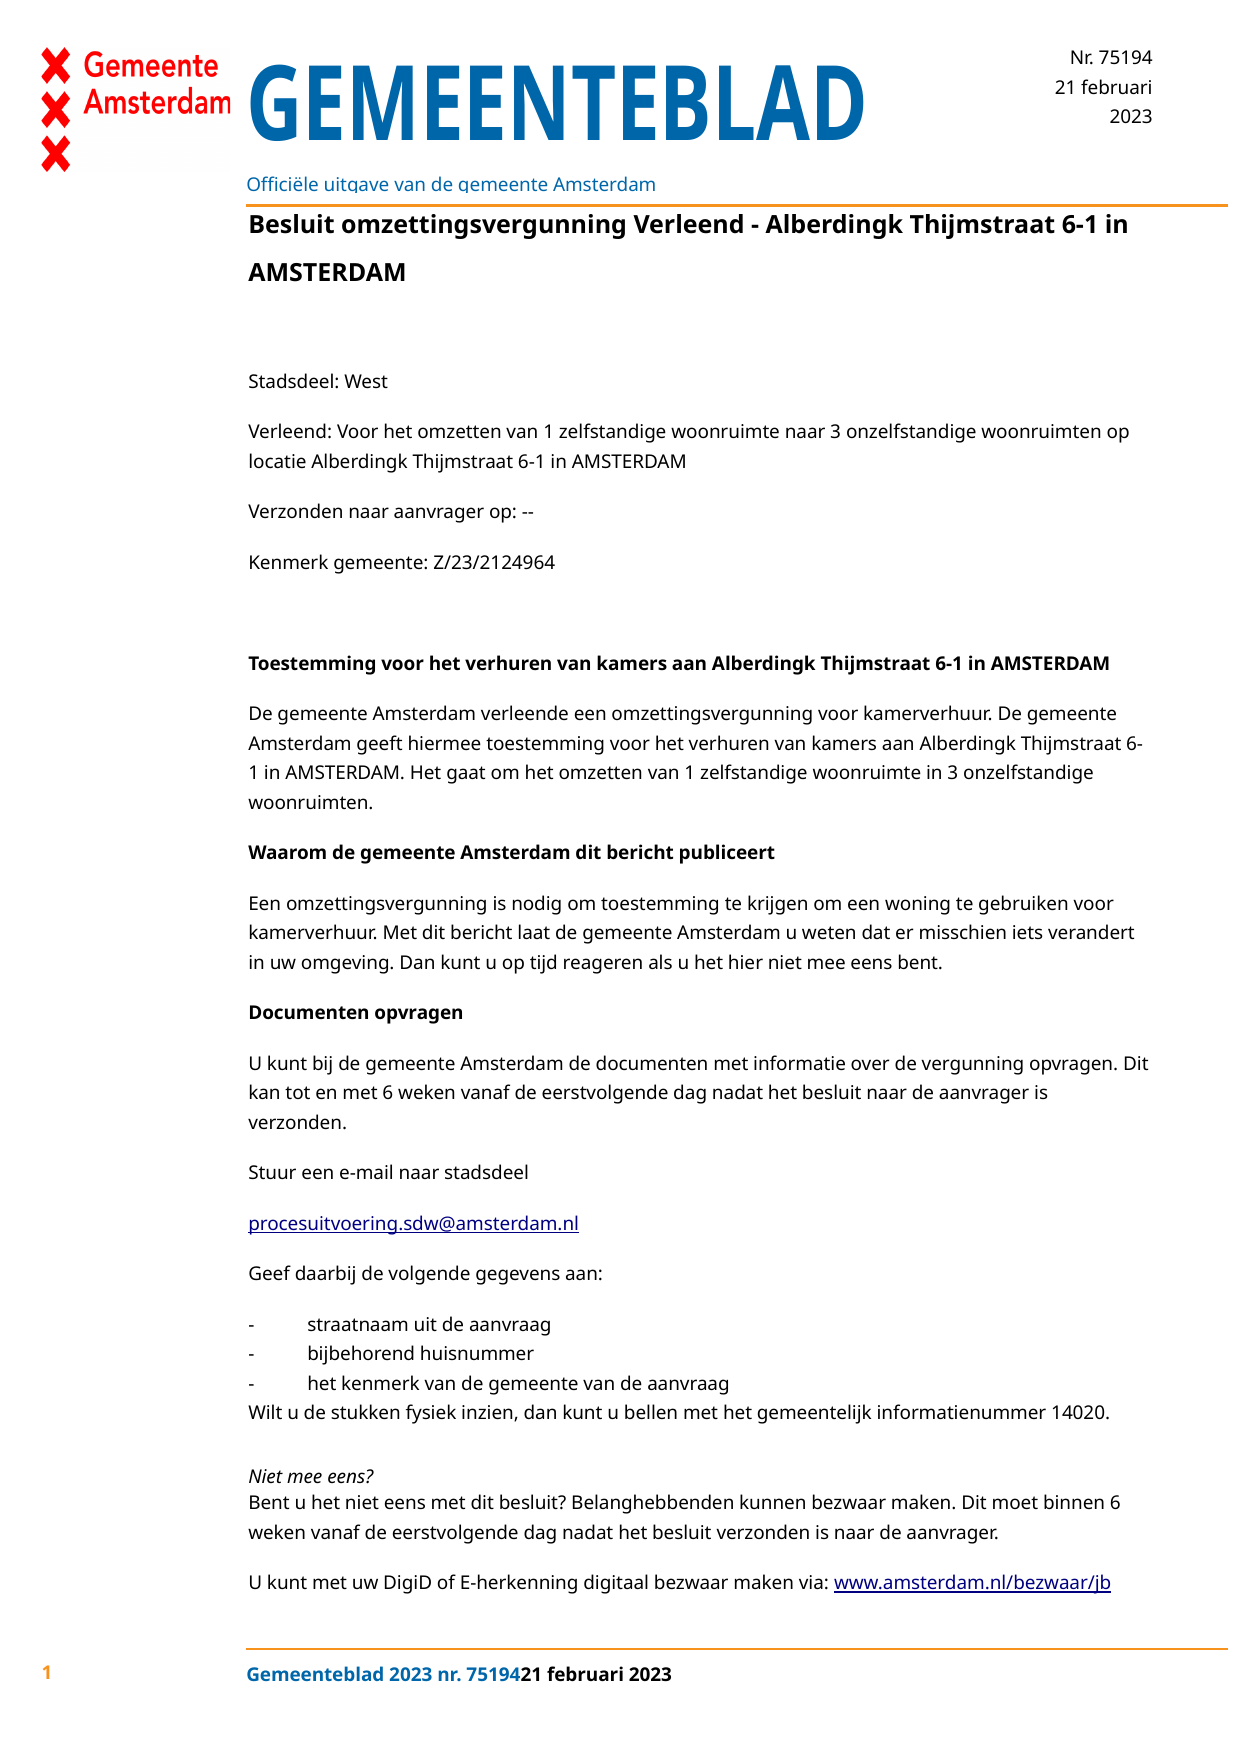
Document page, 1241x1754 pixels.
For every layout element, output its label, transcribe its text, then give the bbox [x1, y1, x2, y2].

text Stadsdeel: West [248, 368, 1152, 394]
text Waarom de gemeente Amsterdam dit bericht publiceert [248, 839, 1152, 865]
text De gemeente Amsterdam verleende een omzettingsvergunning voor kamerverhuur. De gemeente Amsterdam geeft hiermee toestemming voor het verhuren van kamers aan Alberdingk Thijmstraat 6-1 in AMSTERDAM. Het gaat om het omzetten van 1 zelfstandige woonruimte in 3 onzelfstandige woonruimten. [248, 700, 1152, 815]
text Toestemming voor het verhuren van kamers aan Alberdingk Thijmstraat 6-1 in AMSTERDAM [248, 650, 1152, 676]
text U kunt bij de gemeente Amsterdam de documenten met informatie over de vergunning opvragen. Dit kan tot en met 6 weken vanaf de eerstvolgende dag nadat het besluit naar de aanvrager is verzonden. [248, 1050, 1152, 1135]
text Verzonden naar aanvrager op: -- [248, 499, 1152, 524]
list straatnaam uit de aanvraag [248, 1311, 1152, 1337]
picture [41, 47, 231, 172]
text Kenmerk gemeente: Z/23/2124964 [248, 549, 1152, 575]
text Verleend: Voor het omzetten van 1 zelfstandige woonruimte naar 3 onzelfstandige woonruimten op locatie Alberdingk Thijmstraat 6-1 in AMSTERDAM [248, 419, 1152, 474]
text Bent u het niet eens met dit besluit? Belanghebbenden kunnen bezwaar maken. Dit moet binnen 6 weken vanaf de eerstvolgende dag nadat het besluit verzonden is naar de aanvrager. [248, 1489, 1152, 1544]
text Geef daarbij de volgende gegevens aan: [248, 1260, 1152, 1286]
text Niet mee eens? [248, 1463, 1152, 1489]
list bijbehorend huisnummer [248, 1340, 1152, 1366]
text Wilt u de stukken fysiek inzien, dan kunt u bellen met het gemeentelijk informatienummer 14020. [248, 1399, 1152, 1425]
text U kunt met uw DigiD of E-herkenning digitaal bezwaar maken via: www.amsterdam.nl/bezwaar/jb [248, 1569, 1152, 1595]
text Een omzettingsvergunning is nodig om toestemming te krijgen om een woning te gebruiken voor kamerverhuur. Met dit bericht laat de gemeente Amsterdam u weten dat er misschien iets verandert in uw omgeving. Dan kunt u op tijd reageren als u het hier niet mee eens bent. [248, 890, 1152, 975]
text Stuur een e-mail naar stadsdeel [248, 1159, 1152, 1185]
text procesuitvoering.sdw@amsterdam.nl [248, 1210, 1152, 1236]
text Besluit omzettingsvergunning Verleend - Alberdingk Thijmstraat 6-1 in AMSTERDAM [248, 207, 1152, 288]
text Documenten opvragen [248, 999, 1152, 1025]
list het kenmerk van de gemeente van de aanvraag [248, 1370, 1152, 1396]
